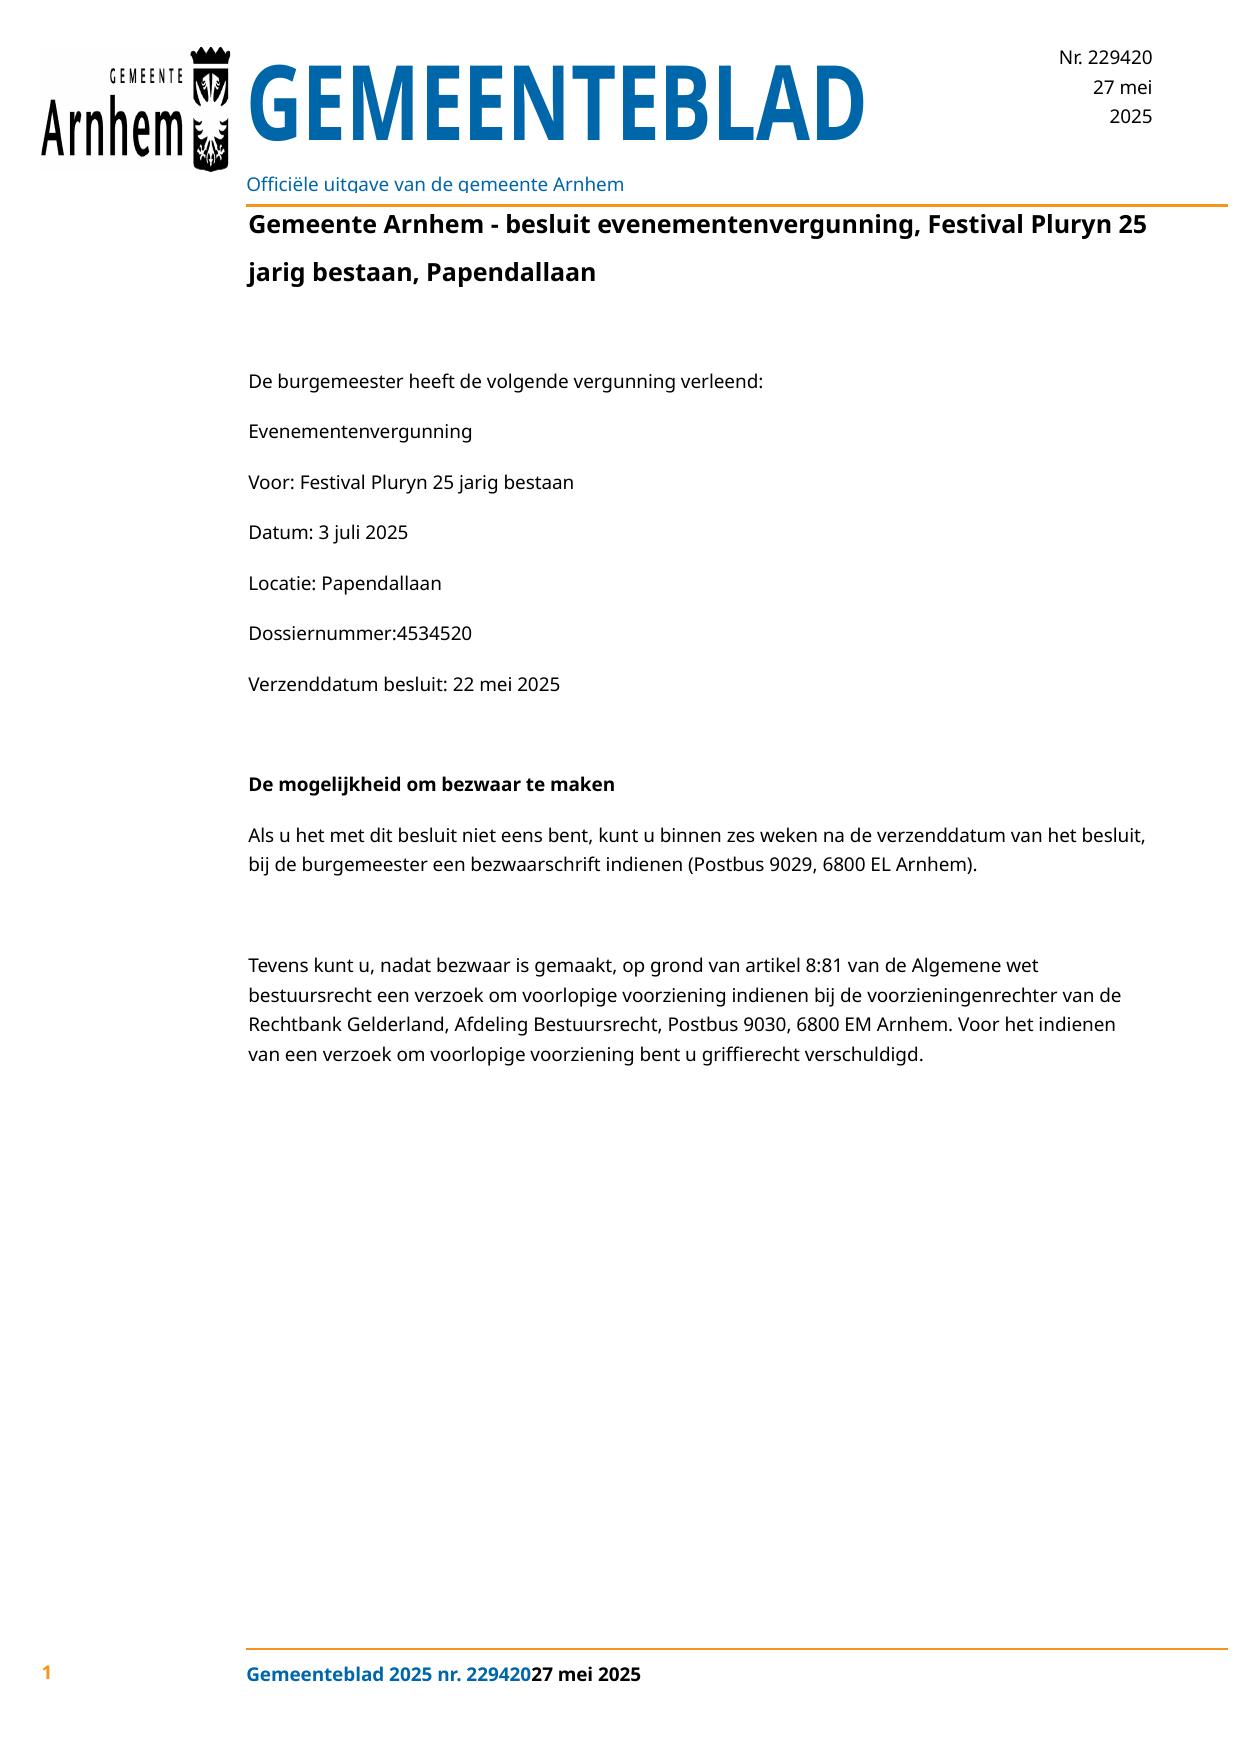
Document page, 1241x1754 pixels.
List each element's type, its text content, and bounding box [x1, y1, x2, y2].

text Tevens kunt u, nadat bezwaar is gemaakt, op grond van artikel 8:81 van de Algemene wet bestuursrecht een verzoek om voorlopige voorziening indienen bij de voorzieningenrechter van de Rechtbank Gelderland, Afdeling Bestuursrecht, Postbus 9030, 6800 EM Arnhem. Voor het indienen van een verzoek om voorlopige voorziening bent u griffierecht verschuldigd. [248, 952, 1152, 1067]
text Gemeente Arnhem - besluit evenementenvergunning, Festival Pluryn 25 jarig bestaan, Papendallaan [248, 207, 1152, 288]
text Datum: 3 juli 2025 [248, 519, 1152, 545]
text De mogelijkheid om bezwaar te maken [248, 772, 1152, 797]
text Evenementenvergunning [248, 419, 1152, 444]
text Dossiernummer:4534520 [248, 620, 1152, 646]
text Verzenddatum besluit: 22 mei 2025 [248, 671, 1152, 697]
text Voor: Festival Pluryn 25 jarig bestaan [248, 469, 1152, 495]
picture [41, 47, 231, 172]
text Locatie: Papendallaan [248, 570, 1152, 596]
text De burgemeester heeft de volgende vergunning verleend: [248, 368, 1152, 394]
text Als u het met dit besluit niet eens bent, kunt u binnen zes weken na de verzenddatum van het besluit, bij de burgemeester een bezwaarschrift indienen (Postbus 9029, 6800 EL Arnhem). [248, 822, 1152, 877]
